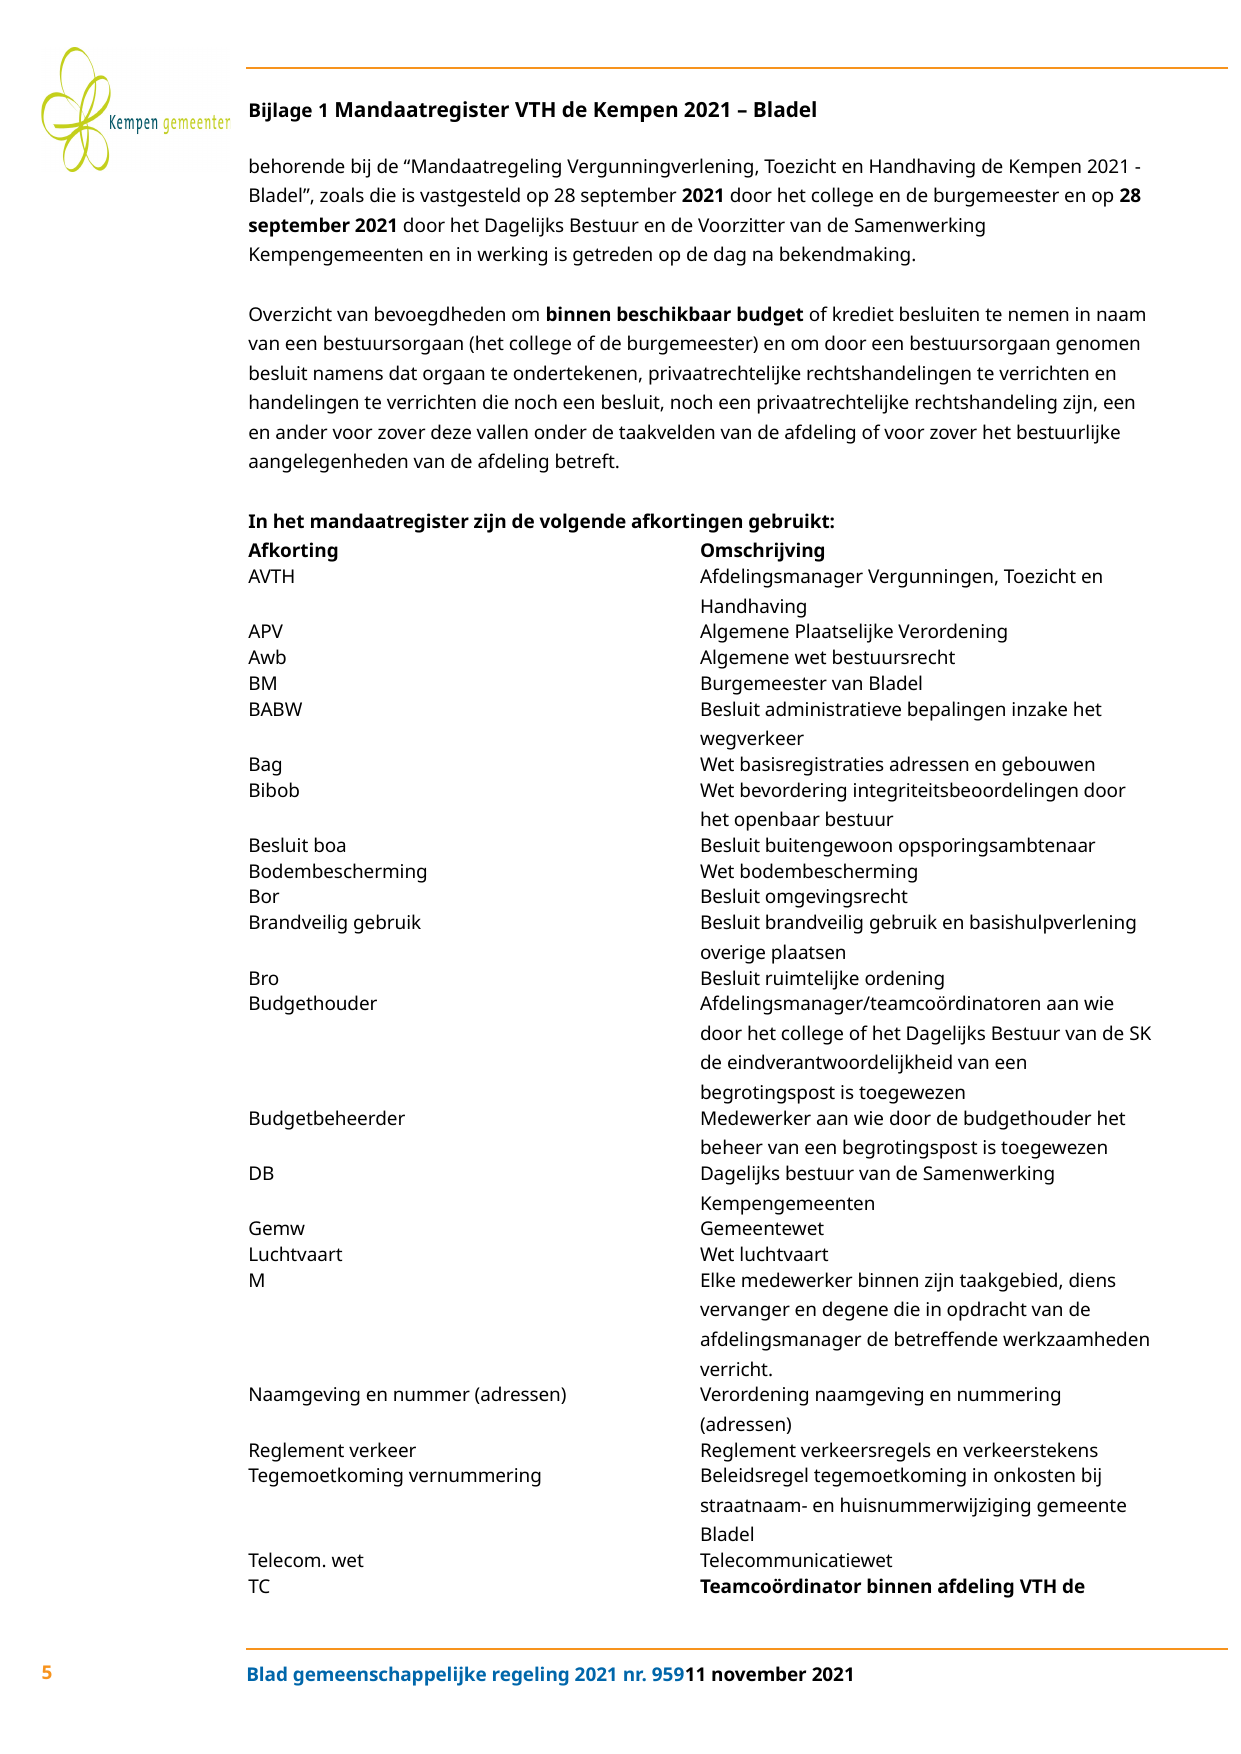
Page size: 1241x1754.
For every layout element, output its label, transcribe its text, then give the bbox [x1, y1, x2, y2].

table_cell Teamcoördinator binnen afdeling VTH de [700, 1573, 1152, 1599]
text Overzicht van bevoegdheden om binnen beschikbaar budget of krediet besluiten te nemen in naam van een bestuursorgaan (het college of de burgemeester) en om door een bestuursorgaan genomen besluit namens dat orgaan te ondertekenen, privaatrechtelijke rechtshandelingen te verrichten en handelingen te verrichten die noch een besluit, noch een privaatrechtelijke rechtshandeling zijn, een en ander voor zover deze vallen onder de taakvelden van de afdeling of voor zover het bestuurlijke aangelegenheden van de afdeling betreft. [248, 301, 1152, 474]
table_cell Beleidsregel tegemoetkoming in onkosten bij straatnaam- en huisnummerwijziging gemeente Bladel [700, 1463, 1152, 1547]
table_cell Algemene wet bestuursrecht [700, 644, 1152, 670]
picture [41, 47, 231, 172]
table_cell Besluit ruimtelijke ordening [700, 965, 1152, 990]
table_cell Verordening naamgeving en nummering (adressen) [700, 1381, 1152, 1437]
table_cell BABW [248, 696, 700, 751]
table_cell Besluit omgevingsrecht [700, 884, 1152, 909]
table_cell Burgemeester van Bladel [700, 670, 1152, 696]
table_cell Brandveilig gebruik [248, 909, 700, 965]
table_cell Reglement verkeer [248, 1437, 700, 1462]
table_cell Bro [248, 965, 700, 990]
table_cell Gemw [248, 1216, 700, 1241]
table_cell DB [248, 1160, 700, 1216]
table_cell Wet basisregistraties adressen en gebouwen [700, 751, 1152, 777]
table_cell M [248, 1267, 700, 1381]
table_cell Luchtvaart [248, 1241, 700, 1267]
table_header Afkorting [248, 538, 700, 563]
table_cell Naamgeving en nummer (adressen) [248, 1381, 700, 1437]
text behorende bij de “Mandaatregeling Vergunningverlening, Toezicht en Handhaving de Kempen 2021 - Bladel”, zoals die is vastgesteld op 28 september 2021 door het college en de burgemeester en op 28 september 2021 door het Dagelijks Bestuur en de Voorzitter van de Samenwerking Kempengemeenten en in werking is getreden op de dag na bekendmaking. [248, 153, 1152, 267]
table_cell Gemeentewet [700, 1216, 1152, 1241]
table_cell Bibob [248, 777, 700, 832]
table_cell BM [248, 670, 700, 696]
table_cell AVTH [248, 563, 700, 619]
table_cell Besluit buitengewoon opsporingsambtenaar [700, 832, 1152, 858]
table_cell Reglement verkeersregels en verkeerstekens [700, 1437, 1152, 1462]
table_cell Bodembescherming [248, 858, 700, 884]
table_cell TC [248, 1573, 700, 1599]
table_cell Wet luchtvaart [700, 1241, 1152, 1267]
table_cell Afdelingsmanager/teamcoördinatoren aan wie door het college of het Dagelijks Bestuur van de SK de eindverantwoordelijkheid van een begrotingspost is toegewezen [700, 990, 1152, 1105]
table_cell Medewerker aan wie door de budgethouder het beheer van een begrotingspost is toegewezen [700, 1105, 1152, 1160]
table_cell Besluit brandveilig gebruik en basishulpverlening overige plaatsen [700, 909, 1152, 965]
table_cell Bag [248, 751, 700, 777]
table_cell Besluit boa [248, 832, 700, 858]
table_cell Dagelijks bestuur van de Samenwerking Kempengemeenten [700, 1160, 1152, 1216]
table_cell Elke medewerker binnen zijn taakgebied, diens vervanger en degene die in opdracht van de afdelingsmanager de betreffende werkzaamheden verricht. [700, 1267, 1152, 1381]
table_cell Afdelingsmanager Vergunningen, Toezicht en Handhaving [700, 563, 1152, 619]
table_cell Wet bodembescherming [700, 858, 1152, 884]
table_cell Tegemoetkoming vernummering [248, 1463, 700, 1547]
table_cell Besluit administratieve bepalingen inzake het wegverkeer [700, 696, 1152, 751]
text Bijlage 1 Mandaatregister VTH de Kempen 2021 – Bladel [248, 95, 1152, 123]
table_header Omschrijving [700, 538, 1152, 563]
text In het mandaatregister zijn de volgende afkortingen gebruikt: [248, 508, 1152, 534]
table_cell Wet bevordering integriteitsbeoordelingen door het openbaar bestuur [700, 777, 1152, 832]
table_cell Budgethouder [248, 990, 700, 1105]
table_cell Budgetbeheerder [248, 1105, 700, 1160]
table_cell Algemene Plaatselijke Verordening [700, 619, 1152, 644]
table_cell Telecom. wet [248, 1548, 700, 1573]
table_cell Telecommunicatiewet [700, 1548, 1152, 1573]
table_cell Bor [248, 884, 700, 909]
table_cell APV [248, 619, 700, 644]
table_cell Awb [248, 644, 700, 670]
